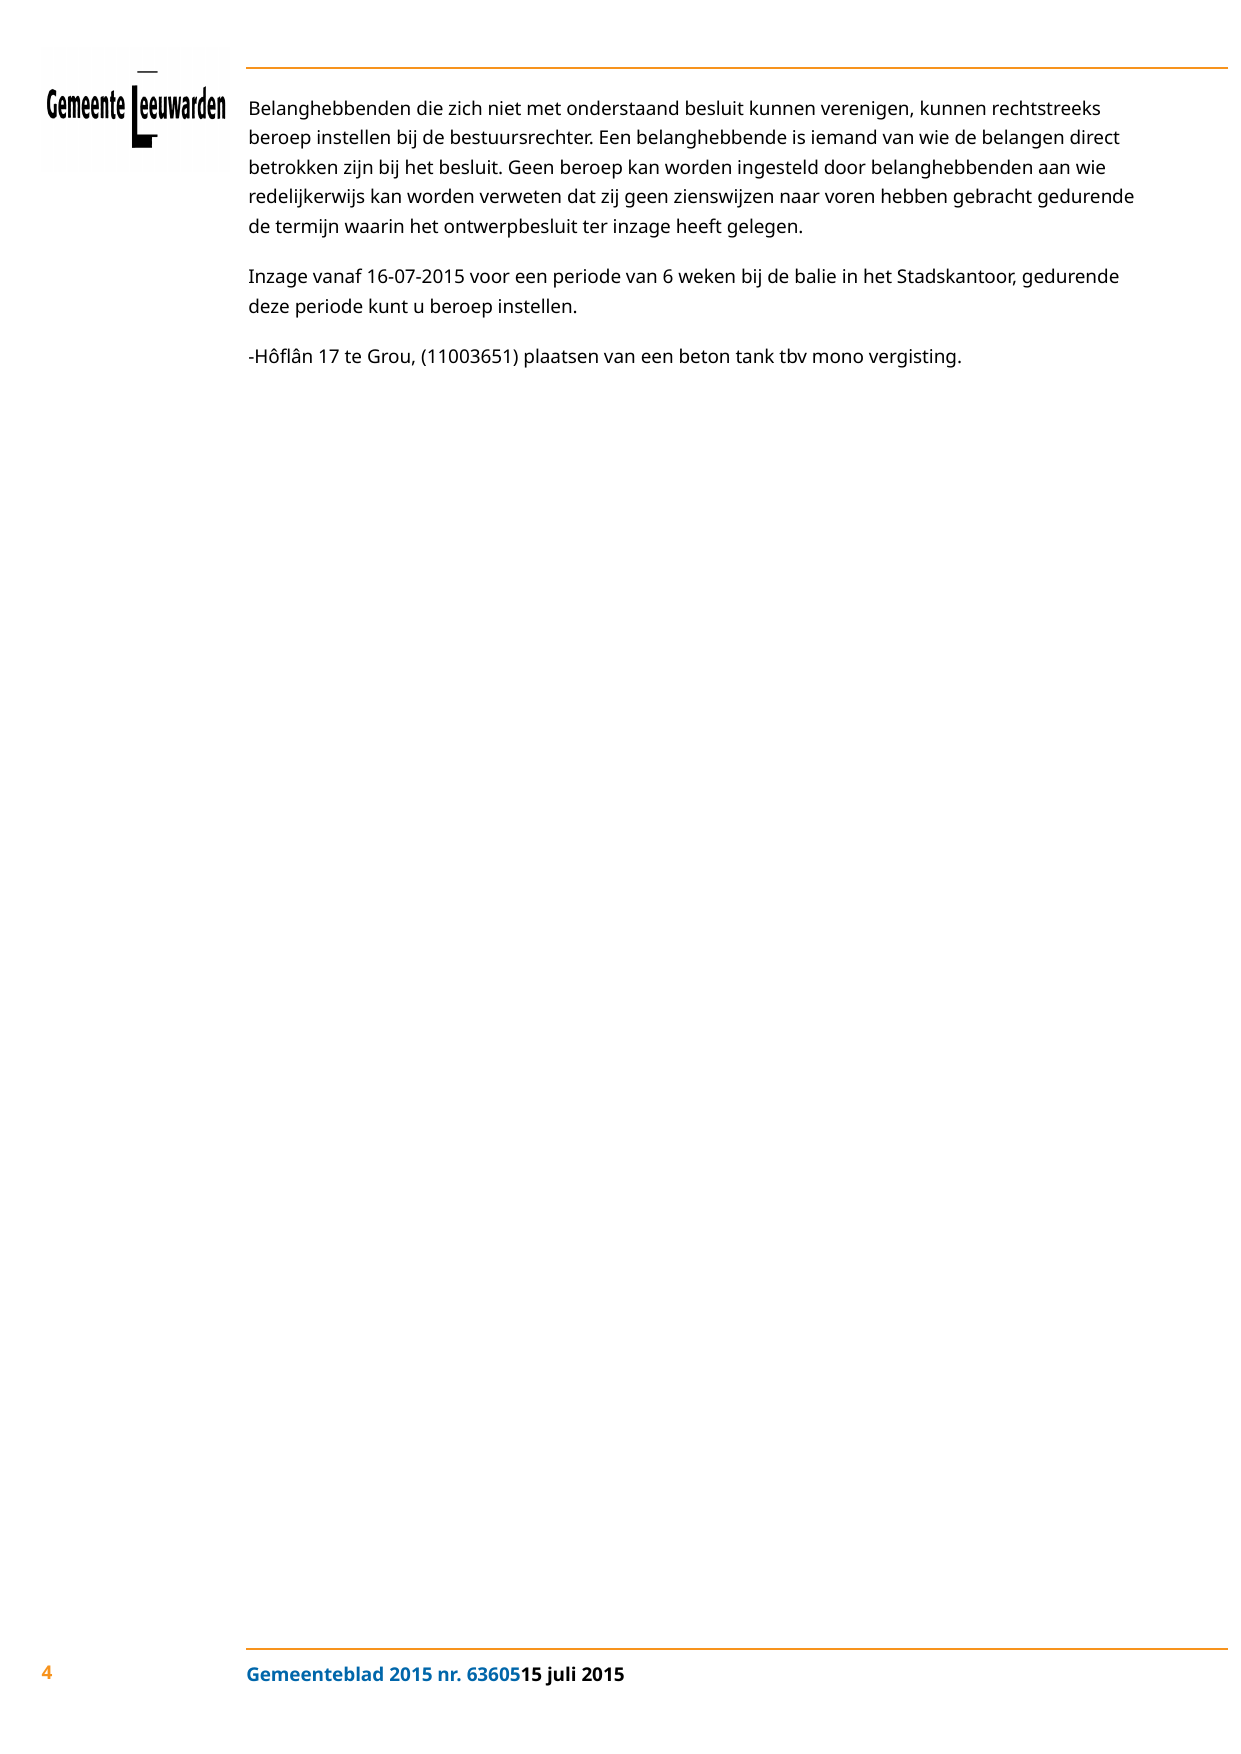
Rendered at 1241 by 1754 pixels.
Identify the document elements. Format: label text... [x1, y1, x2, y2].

text -Hôflân 17 te Grou, (11003651) plaatsen van een beton tank tbv mono vergisting. [248, 343, 1152, 369]
text Inzage vanaf 16-07-2015 voor een periode van 6 weken bij de balie in het Stadskantoor, gedurende deze periode kunt u beroep instellen. [248, 263, 1152, 319]
text Belanghebbenden die zich niet met onderstaand besluit kunnen verenigen, kunnen rechtstreeks beroep instellen bij de bestuursrechter. Een belanghebbende is iemand van wie de belangen direct betrokken zijn bij het besluit. Geen beroep kan worden ingesteld door belanghebbenden aan wie redelijkerwijs kan worden verweten dat zij geen zienswijzen naar voren hebben gebracht gedurende de termijn waarin het ontwerpbesluit ter inzage heeft gelegen. [248, 95, 1152, 239]
picture [41, 47, 231, 172]
